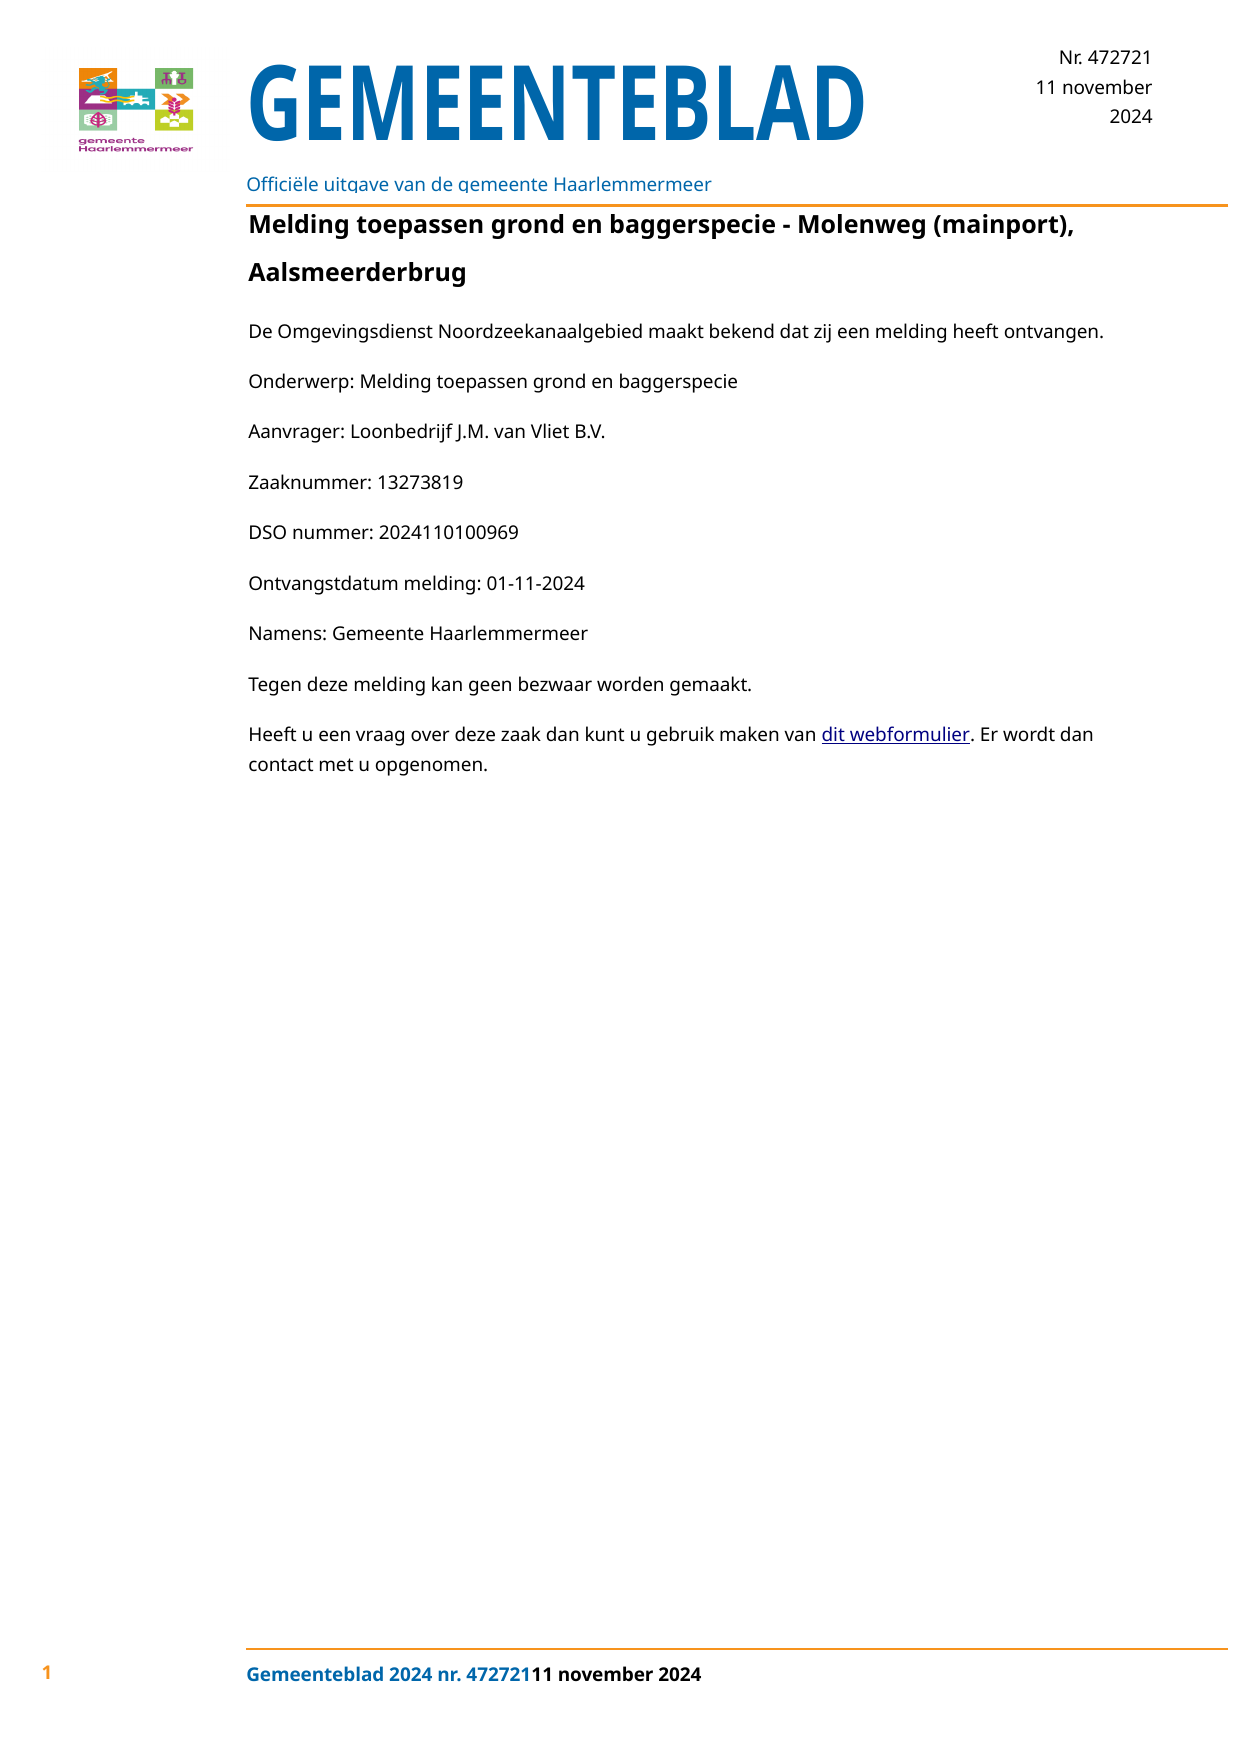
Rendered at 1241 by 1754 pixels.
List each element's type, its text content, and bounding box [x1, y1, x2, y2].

picture [41, 47, 231, 172]
text Onderwerp: Melding toepassen grond en baggerspecie [248, 368, 1152, 394]
text Ontvangstdatum melding: 01-11-2024 [248, 570, 1152, 596]
text Melding toepassen grond en baggerspecie - Molenweg (mainport), Aalsmeerderbrug [248, 207, 1152, 288]
text DSO nummer: 2024110100969 [248, 519, 1152, 545]
text Tegen deze melding kan geen bezwaar worden gemaakt. [248, 671, 1152, 697]
text De Omgevingsdienst Noordzeekanaalgebied maakt bekend dat zij een melding heeft ontvangen. [248, 318, 1152, 344]
text Namens: Gemeente Haarlemmermeer [248, 620, 1152, 646]
text Zaaknummer: 13273819 [248, 469, 1152, 495]
text Heeft u een vraag over deze zaak dan kunt u gebruik maken van dit webformulier. Er wordt dan contact met u opgenomen. [248, 721, 1152, 777]
text Aanvrager: Loonbedrijf J.M. van Vliet B.V. [248, 419, 1152, 444]
